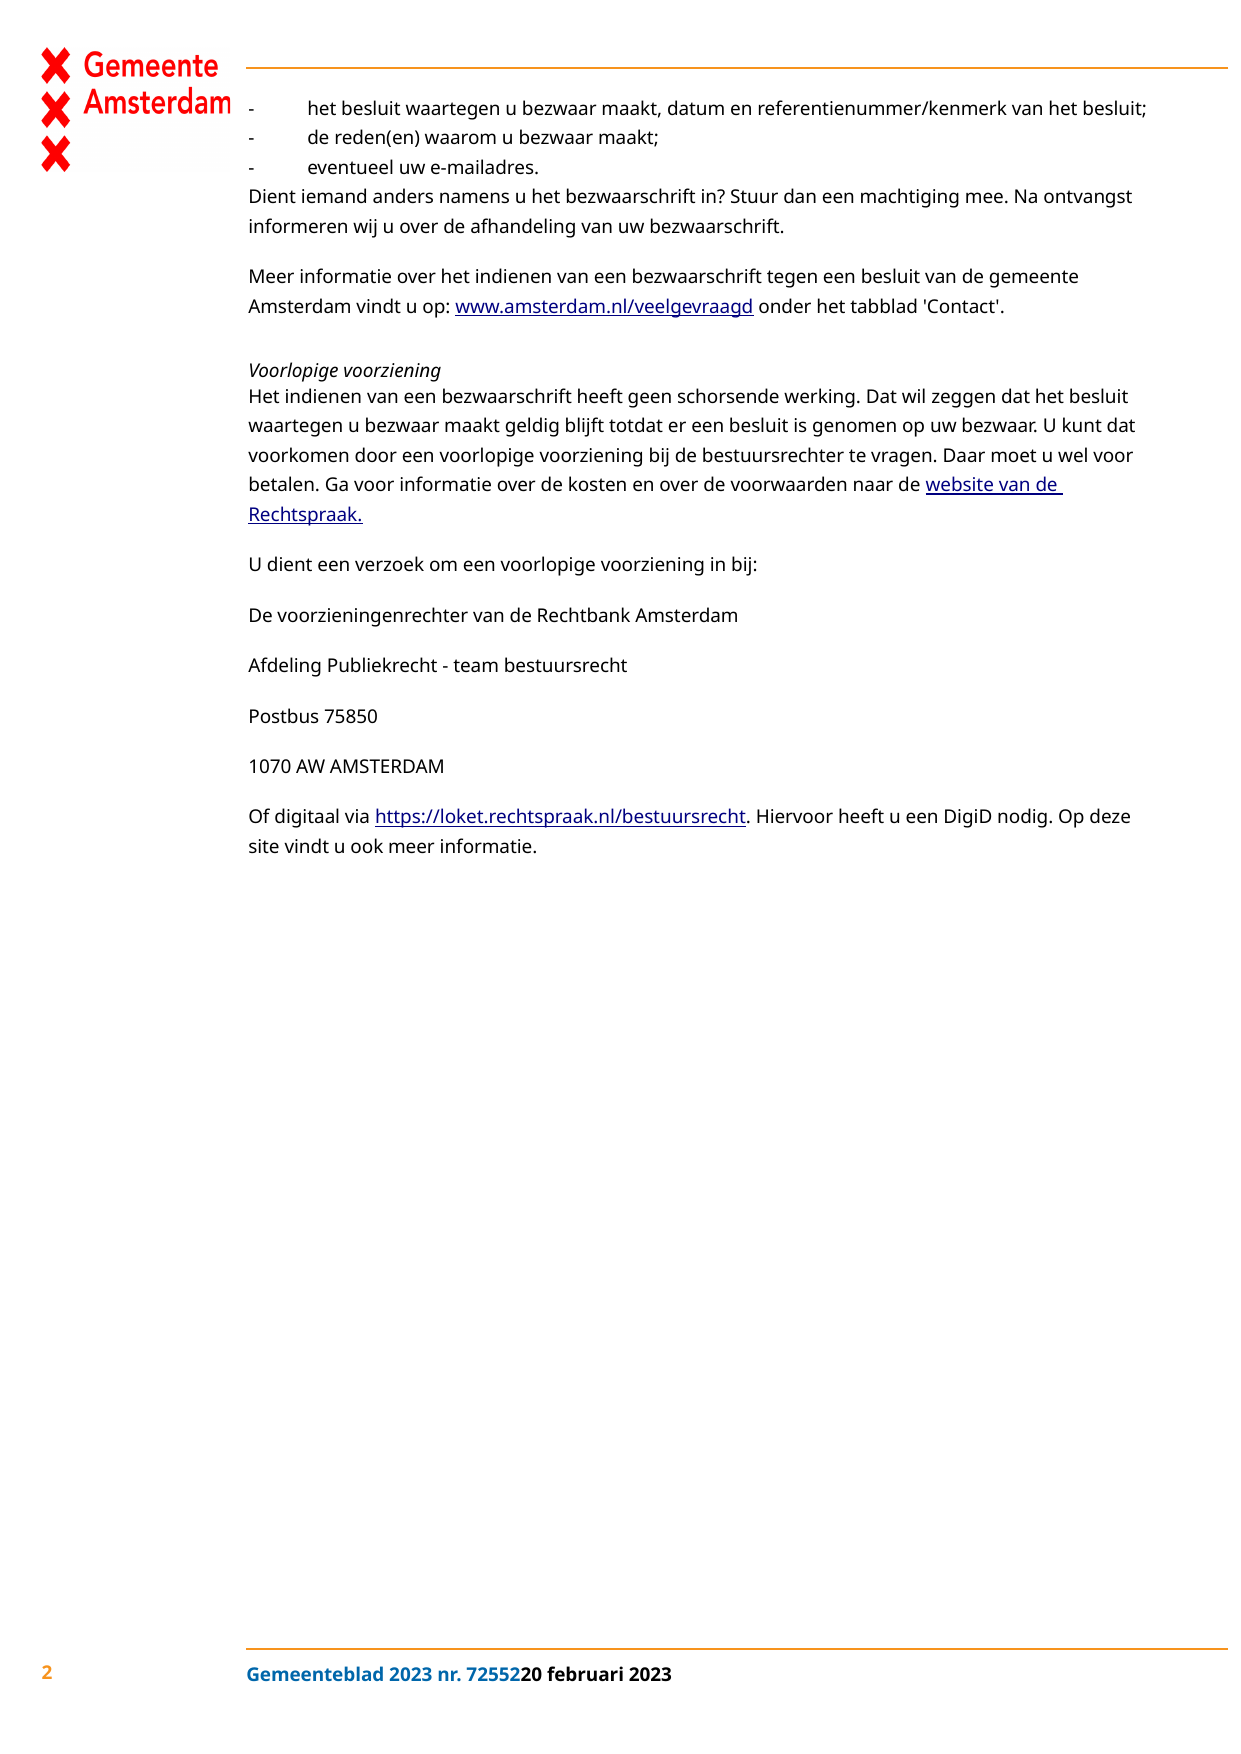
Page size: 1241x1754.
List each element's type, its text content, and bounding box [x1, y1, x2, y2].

text Dient iemand anders namens u het bezwaarschrift in? Stuur dan een machtiging mee. Na ontvangst informeren wij u over de afhandeling van uw bezwaarschrift. [248, 183, 1152, 239]
list de reden(en) waarom u bezwaar maakt; [248, 124, 1152, 150]
text Het indienen van een bezwaarschrift heeft geen schorsende werking. Dat wil zeggen dat het besluit waartegen u bezwaar maakt geldig blijft totdat er een besluit is genomen op uw bezwaar. U kunt dat voorkomen door een voorlopige voorziening bij de bestuursrechter te vragen. Daar moet u wel voor betalen. Ga voor informatie over de kosten en over de voorwaarden naar de website van de Rechtspraak. [248, 383, 1152, 527]
list het besluit waartegen u bezwaar maakt, datum en referentienummer/kenmerk van het besluit; [248, 95, 1152, 121]
text 1070 AW AMSTERDAM [248, 753, 1152, 779]
text Postbus 75850 [248, 703, 1152, 728]
text De voorzieningenrechter van de Rechtbank Amsterdam [248, 602, 1152, 628]
picture [41, 47, 231, 172]
text U dient een verzoek om een voorlopige voorziening in bij: [248, 552, 1152, 577]
text Afdeling Publiekrecht - team bestuursrecht [248, 652, 1152, 678]
list eventueel uw e-mailadres. [248, 154, 1152, 180]
text Meer informatie over het indienen van een bezwaarschrift tegen een besluit van de gemeente Amsterdam vindt u op: www.amsterdam.nl/veelgevraagd onder het tabblad 'Contact'. [248, 263, 1152, 319]
text Voorlopige voorziening [248, 357, 1152, 383]
text Of digitaal via https://loket.rechtspraak.nl/bestuursrecht. Hiervoor heeft u een DigiD nodig. Op deze site vindt u ook meer informatie. [248, 804, 1152, 859]
